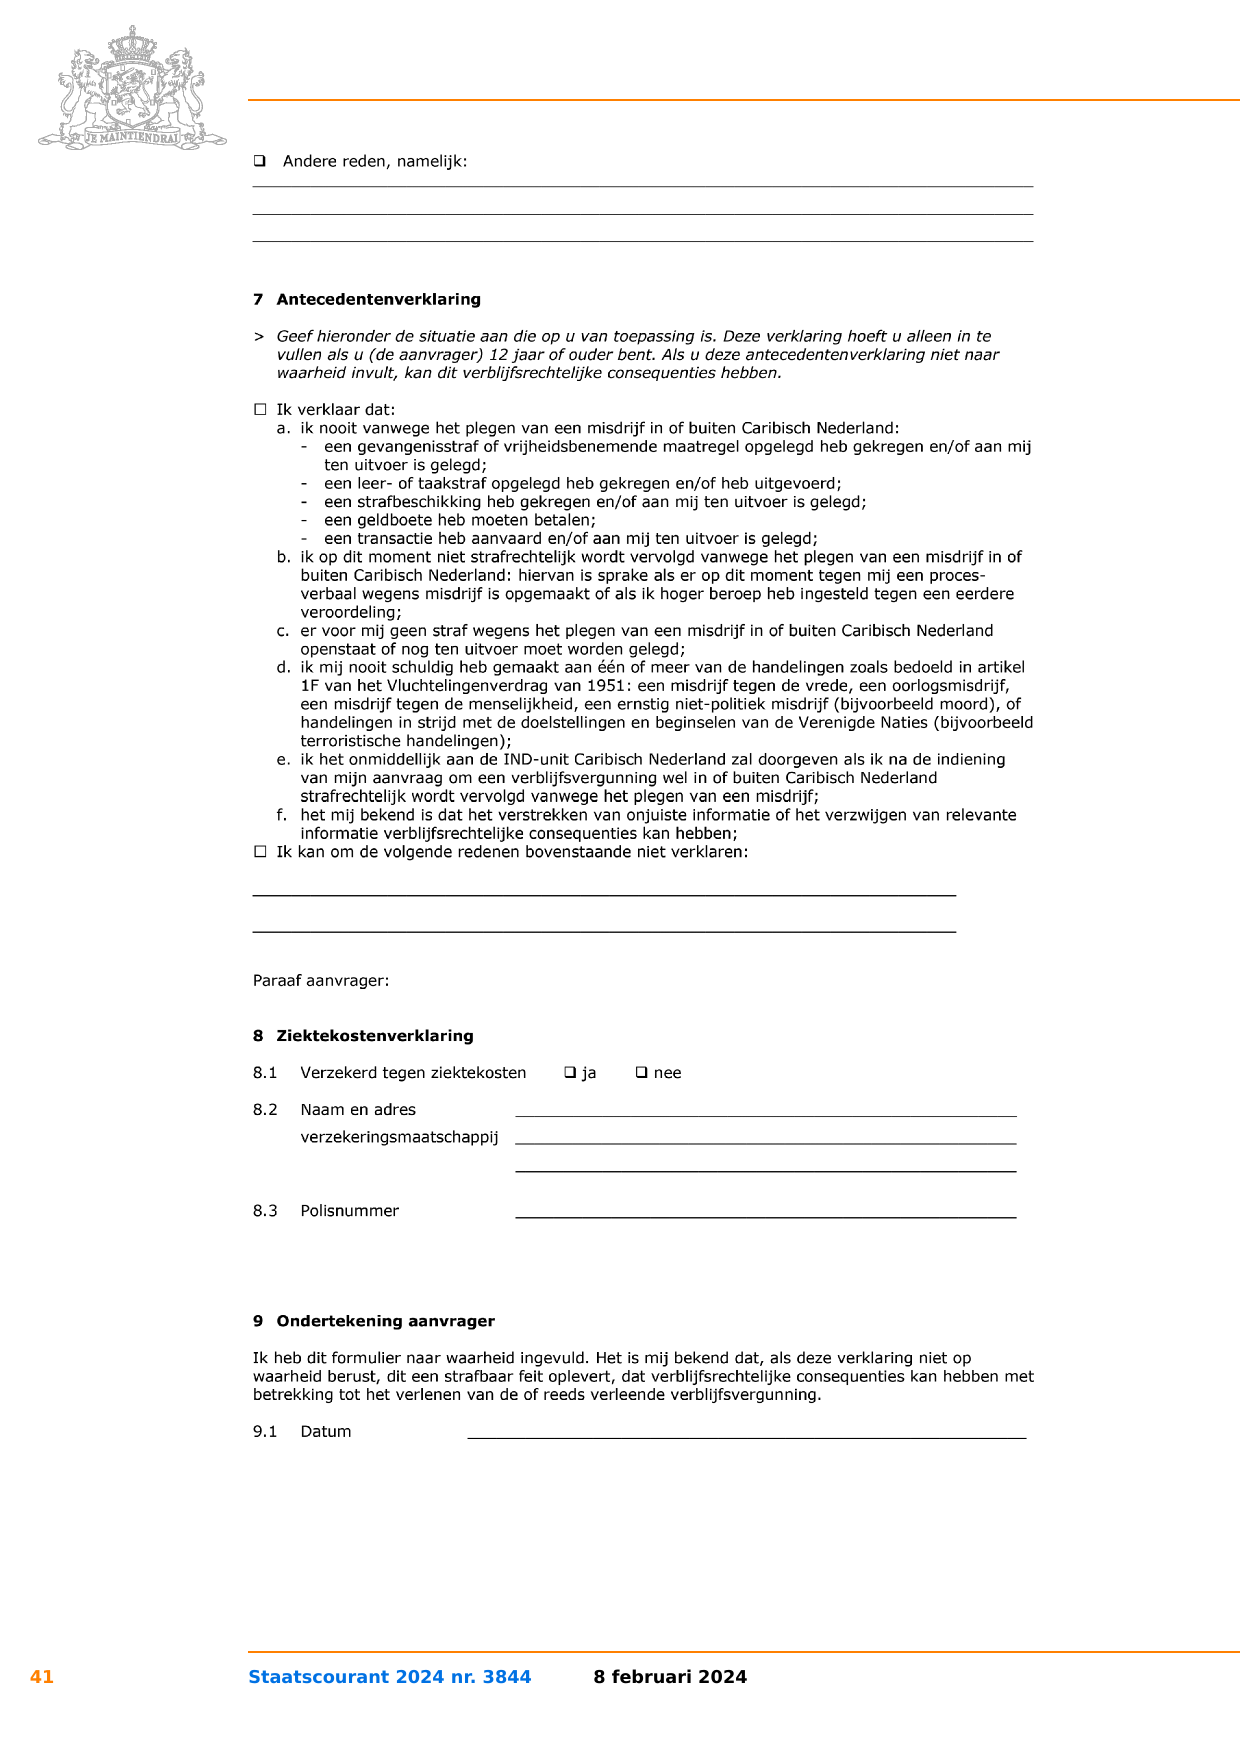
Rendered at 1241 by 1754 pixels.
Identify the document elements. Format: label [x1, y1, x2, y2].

picture [248, 151, 1040, 1451]
picture [38, 25, 227, 150]
